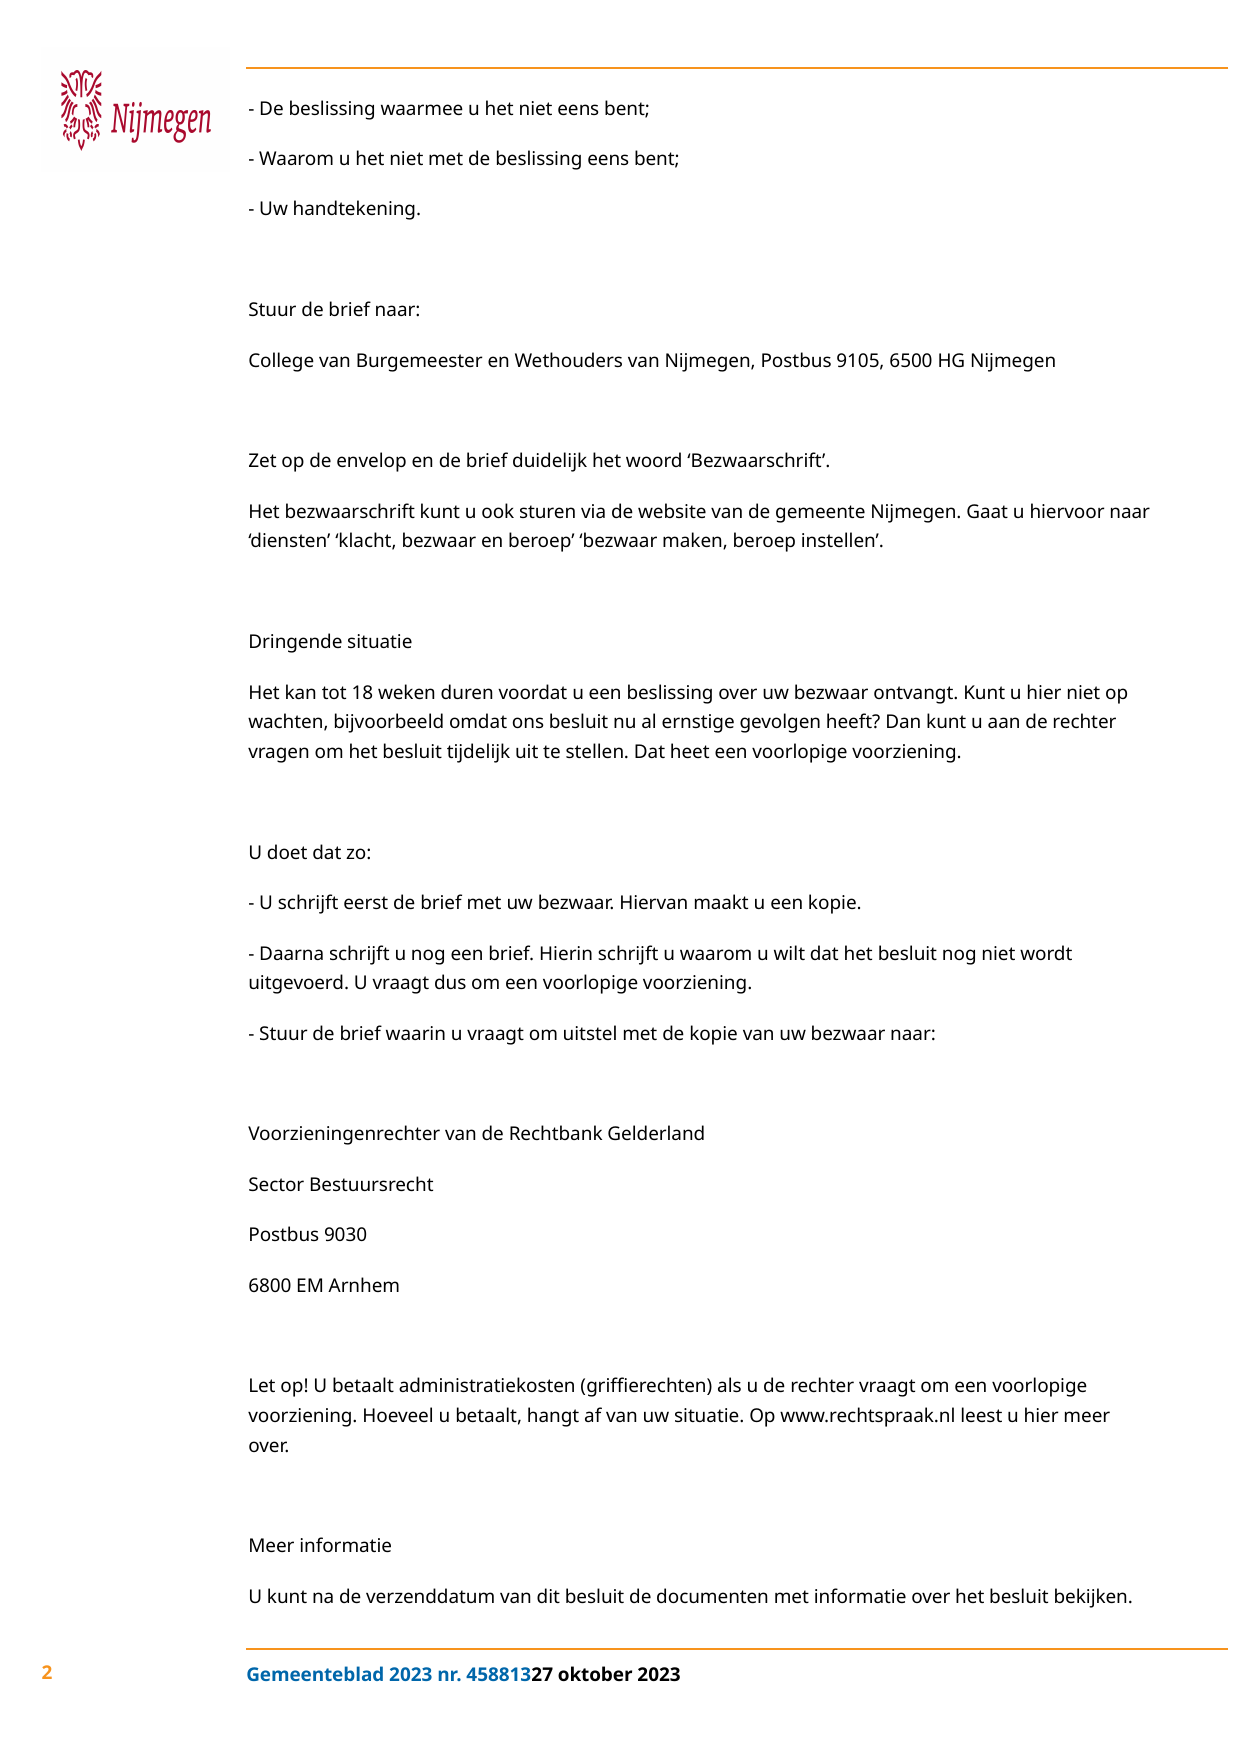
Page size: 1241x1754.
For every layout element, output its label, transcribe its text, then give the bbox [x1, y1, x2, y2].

text Let op! U betaalt administratiekosten (griffierechten) als u de rechter vraagt om een voorlopige voorziening. Hoeveel u betaalt, hangt af van uw situatie. Op www.rechtspraak.nl leest u hier meer over. [248, 1373, 1152, 1458]
text - Daarna schrijft u nog een brief. Hierin schrijft u waarom u wilt dat het besluit nog niet wordt uitgevoerd. U vraagt dus om een voorlopige voorziening. [248, 940, 1152, 995]
text Stuur de brief naar: [248, 296, 1152, 322]
text - Waarom u het niet met de beslissing eens bent; [248, 145, 1152, 171]
text 6800 EM Arnhem [248, 1272, 1152, 1298]
text College van Burgemeester en Wethouders van Nijmegen, Postbus 9105, 6500 HG Nijmegen [248, 347, 1152, 373]
text U kunt na de verzenddatum van dit besluit de documenten met informatie over het besluit bekijken. [248, 1583, 1152, 1609]
text Dringende situatie [248, 628, 1152, 654]
text - Stuur de brief waarin u vraagt om uitstel met de kopie van uw bezwaar naar: [248, 1020, 1152, 1046]
picture [41, 47, 231, 172]
text Het kan tot 18 weken duren voordat u een beslissing over uw bezwaar ontvangt. Kunt u hier niet op wachten, bijvoorbeeld omdat ons besluit nu al ernstige gevolgen heeft? Dan kunt u aan de rechter vragen om het besluit tijdelijk uit te stellen. Dat heet een voorlopige voorziening. [248, 679, 1152, 764]
text Sector Bestuursrecht [248, 1171, 1152, 1197]
text - Uw handtekening. [248, 196, 1152, 221]
text Meer informatie [248, 1533, 1152, 1558]
text - U schrijft eerst de brief met uw bezwaar. Hiervan maakt u een kopie. [248, 889, 1152, 915]
text Zet op de envelop en de brief duidelijk het woord ‘Bezwaarschrift’. [248, 448, 1152, 473]
text U doet dat zo: [248, 839, 1152, 865]
text Het bezwaarschrift kunt u ook sturen via de website van de gemeente Nijmegen. Gaat u hiervoor naar ‘diensten’ ‘klacht, bezwaar en beroep’ ‘bezwaar maken, beroep instellen’. [248, 498, 1152, 553]
text Postbus 9030 [248, 1221, 1152, 1247]
text - De beslissing waarmee u het niet eens bent; [248, 95, 1152, 121]
text Voorzieningenrechter van de Rechtbank Gelderland [248, 1121, 1152, 1146]
